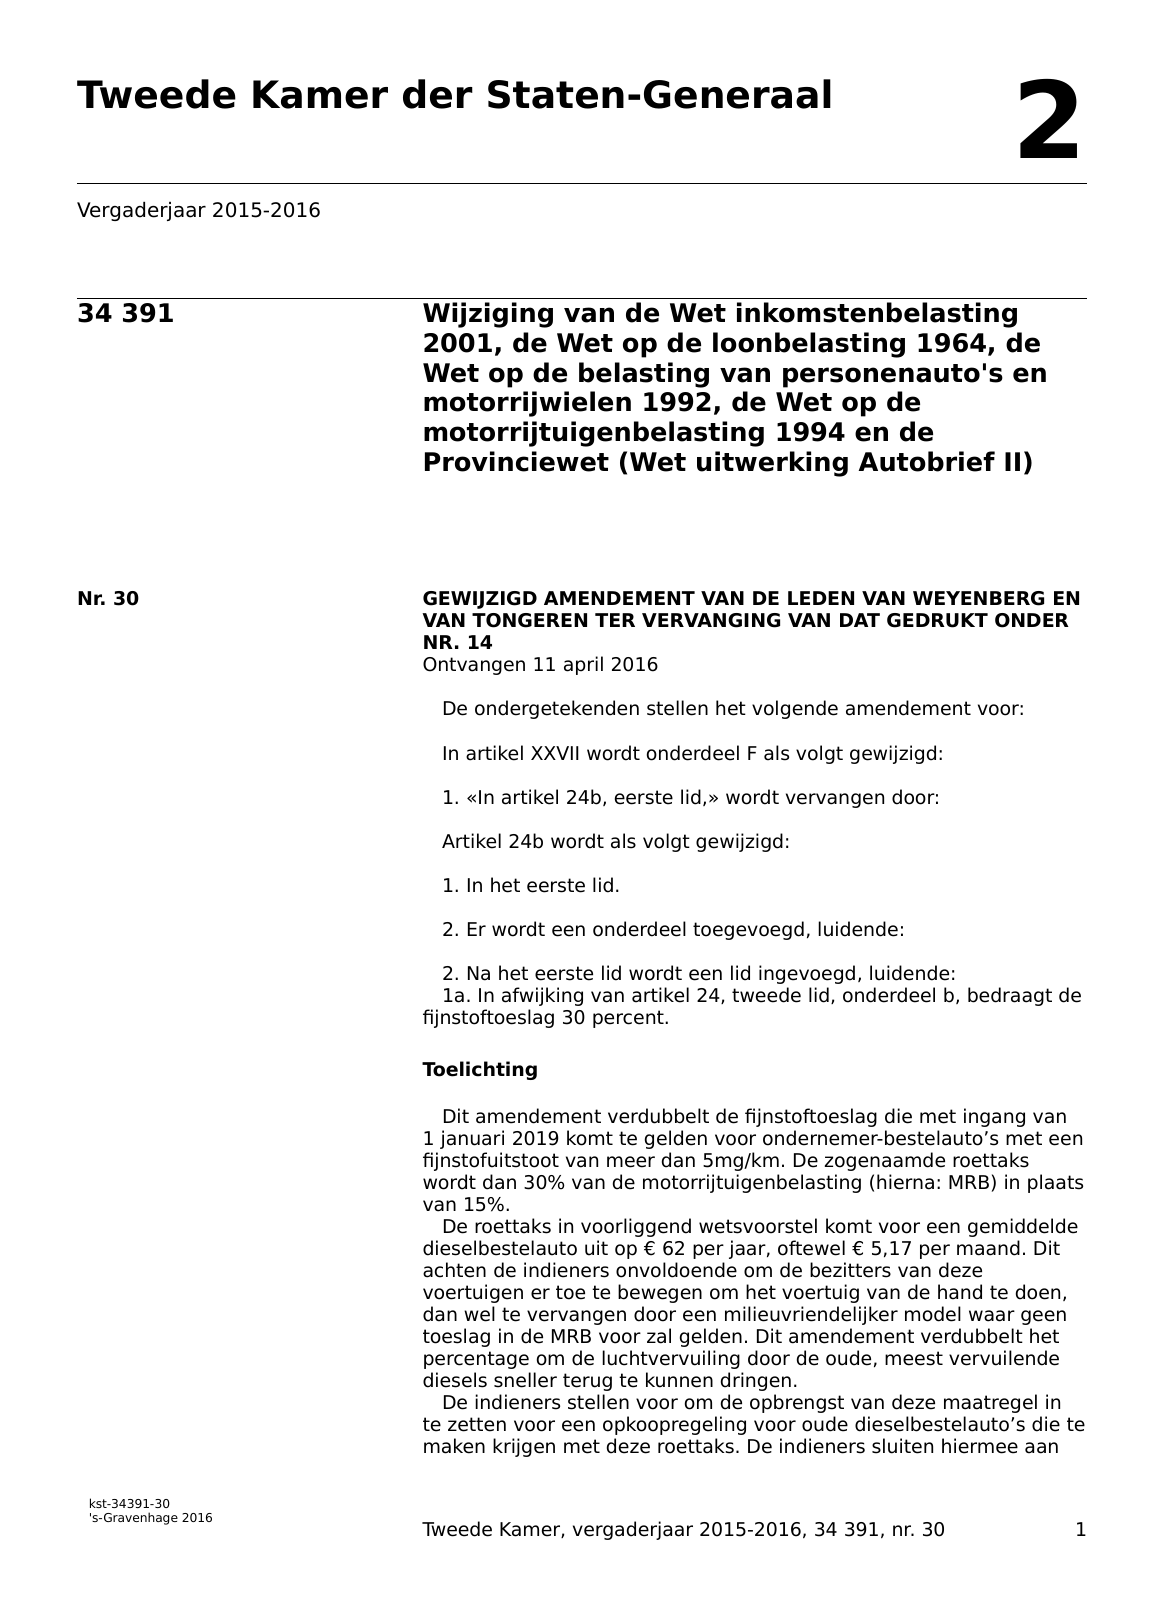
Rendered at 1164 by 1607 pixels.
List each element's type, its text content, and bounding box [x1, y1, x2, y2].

subtitle Nr. 30 GEWIJZIGD AMENDEMENT VAN DE LEDEN VAN WEYENBERG EN VAN TONGEREN TER VERVANGING VAN DAT GEDRUKT ONDER NR. 14 [77, 588, 1087, 654]
text Artikel 24b wordt als volgt gewijzigd: [422, 831, 1087, 853]
text 1a. In afwijking van artikel 24, tweede lid, onderdeel b, bedraagt de fijnstoftoeslag 30 percent. [422, 985, 1087, 1029]
text 1. «In artikel 24b, eerste lid,» wordt vervangen door: [422, 787, 1087, 808]
table_header 2 [886, 59, 1087, 183]
text De indieners stellen voor om de opbrengst van deze maatregel in te zetten voor een opkoopregeling voor oude dieselbestelauto’s die te maken krijgen met deze roettaks. De indieners sluiten hiermee aan [422, 1392, 1087, 1458]
subtitle Toelichting [422, 1059, 1087, 1081]
text De roettaks in voorliggend wetsvoorstel komt voor een gemiddelde dieselbestelauto uit op € 62 per jaar, oftewel € 5,17 per maand. Dit achten de indieners onvoldoende om de bezitters van deze voertuigen er toe te bewegen om het voertuig van de hand te doen, dan wel te vervangen door een milieuvriendelijker model waar geen toeslag in de MRB voor zal gelden. Dit amendement verdubbelt het percentage om de luchtvervuiling door de oude, meest vervuilende diesels sneller terug te kunnen dringen. [422, 1216, 1087, 1392]
text De ondergetekenden stellen het volgende amendement voor: [422, 698, 1087, 720]
text 2. Er wordt een onderdeel toegevoegd, luidende: [422, 919, 1087, 941]
text In artikel XXVII wordt onderdeel F als volgt gewijzigd: [422, 742, 1087, 764]
text Dit amendement verdubbelt de fijnstoftoeslag die met ingang van 1 januari 2019 komt te gelden voor ondernemer-bestelauto’s met een fijnstofuitstoot van meer dan 5mg/km. De zogenaamde roettaks wordt dan 30% van de motorrijtuigenbelasting (hierna: MRB) in plaats van 15%. [422, 1106, 1087, 1216]
text 2. Na het eerste lid wordt een lid ingevoegd, luidende: [422, 963, 1087, 985]
text 1. In het eerste lid. [422, 875, 1087, 897]
subtitle 34 391 Wijziging van de Wet inkomstenbelasting 2001, de Wet op de loonbelasting 1964, de Wet op de belasting van personenauto's en motorrijwielen 1992, de Wet op de motorrijtuigenbelasting 1994 en de Provinciewet (Wet uitwerking Autobrief II) [77, 299, 1087, 477]
table_header Tweede Kamer der Staten-Generaal [77, 59, 886, 183]
table_cell Vergaderjaar 2015-2016 [77, 184, 1087, 298]
text Ontvangen 11 april 2016 [422, 654, 1087, 676]
text 's-Gravenhage 2016 [88, 1511, 323, 1525]
text kst-34391-30 [88, 1497, 323, 1511]
